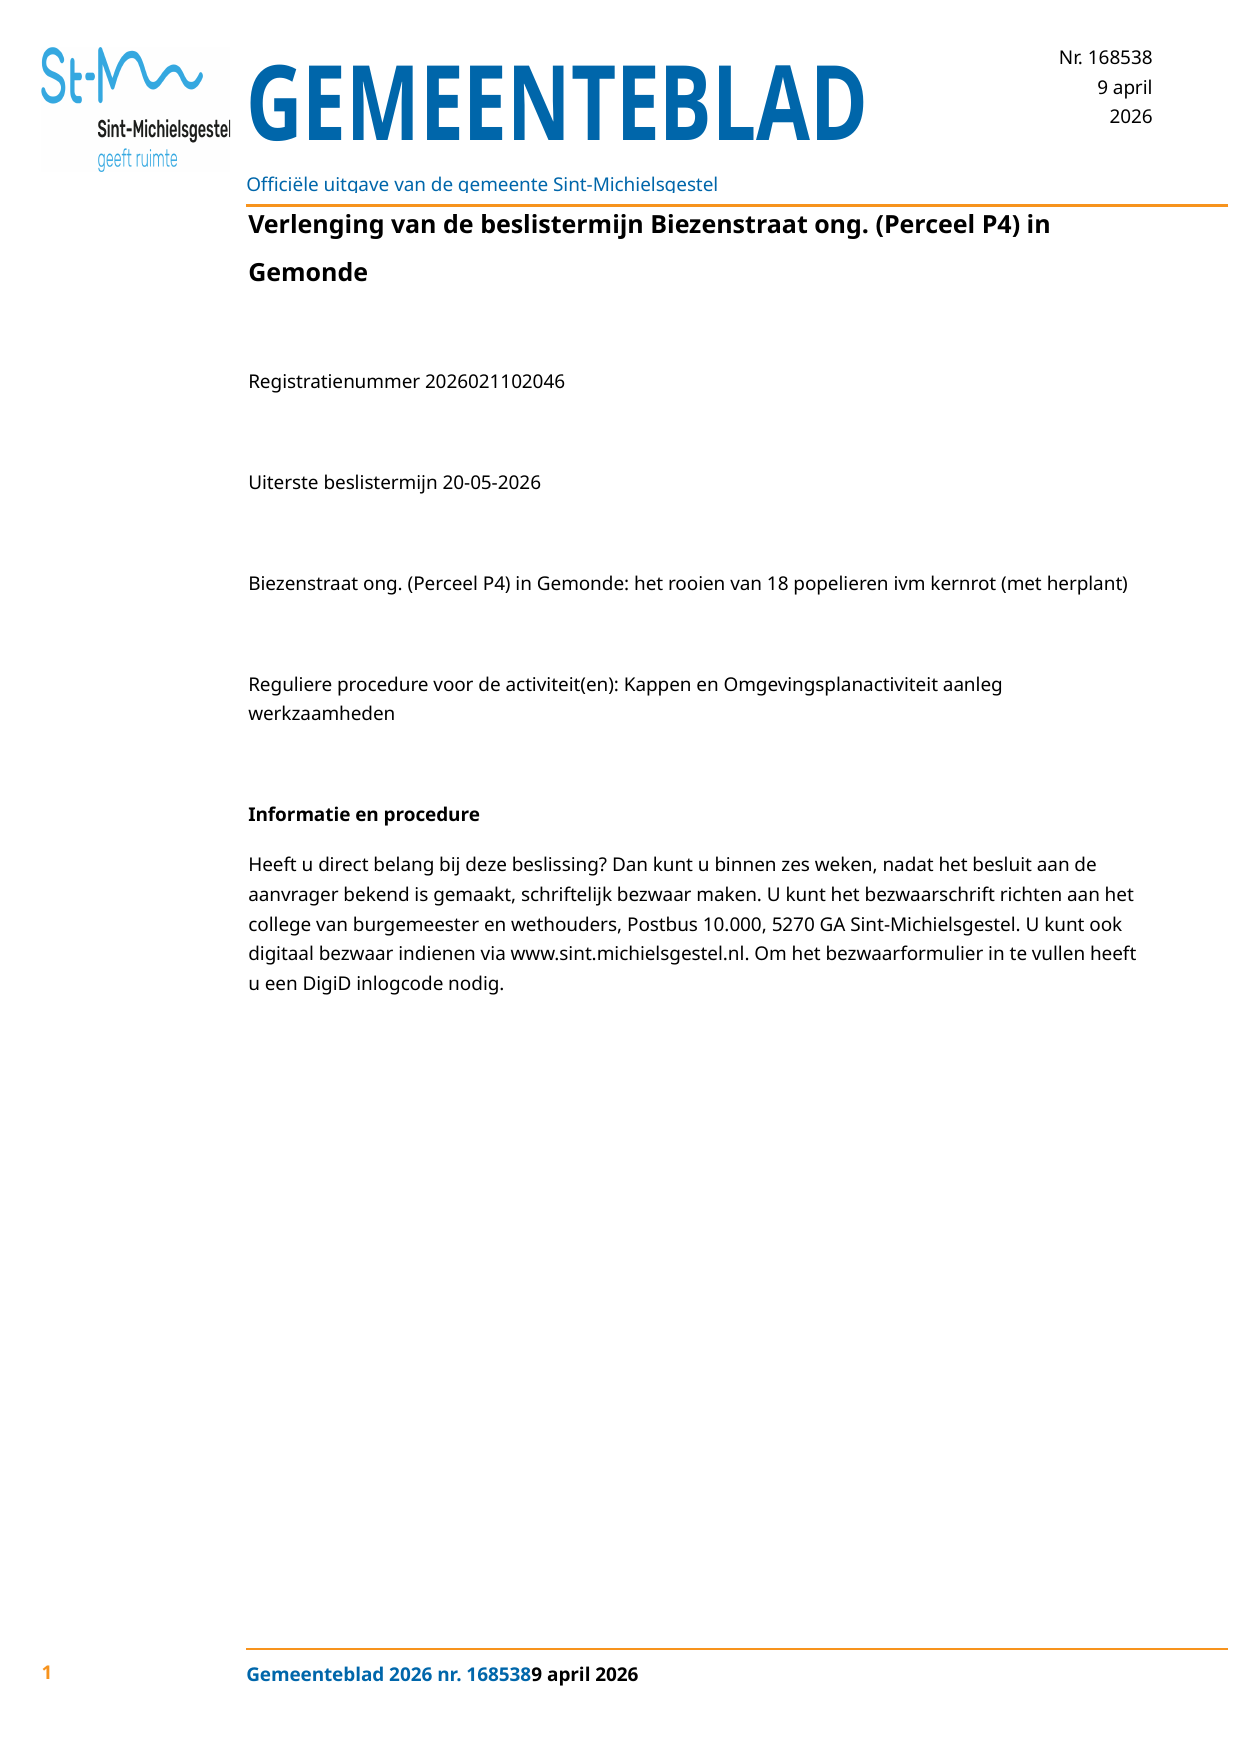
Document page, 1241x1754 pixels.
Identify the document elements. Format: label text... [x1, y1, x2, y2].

text Informatie en procedure [248, 801, 1152, 827]
text Verlenging van de beslistermijn Biezenstraat ong. (Perceel P4) in Gemonde [248, 207, 1152, 288]
picture [41, 47, 231, 172]
text Uiterste beslistermijn 20-05-2026 [248, 469, 1152, 495]
text Biezenstraat ong. (Perceel P4) in Gemonde: het rooien van 18 popelieren ivm kernrot (met herplant) [248, 570, 1152, 596]
text Reguliere procedure voor de activiteit(en): Kappen en Omgevingsplanactiviteit aanleg werkzaamheden [248, 671, 1152, 726]
text Registratienummer 2026021102046 [248, 368, 1152, 394]
text Heeft u direct belang bij deze beslissing? Dan kunt u binnen zes weken, nadat het besluit aan de aanvrager bekend is gemaakt, schriftelijk bezwaar maken. U kunt het bezwaarschrift richten aan het college van burgemeester en wethouders, Postbus 10.000, 5270 GA Sint-Michielsgestel. U kunt ook digitaal bezwaar indienen via www.sint.michielsgestel.nl. Om het bezwaarformulier in te vullen heeft u een DigiD inlogcode nodig. [248, 852, 1152, 996]
